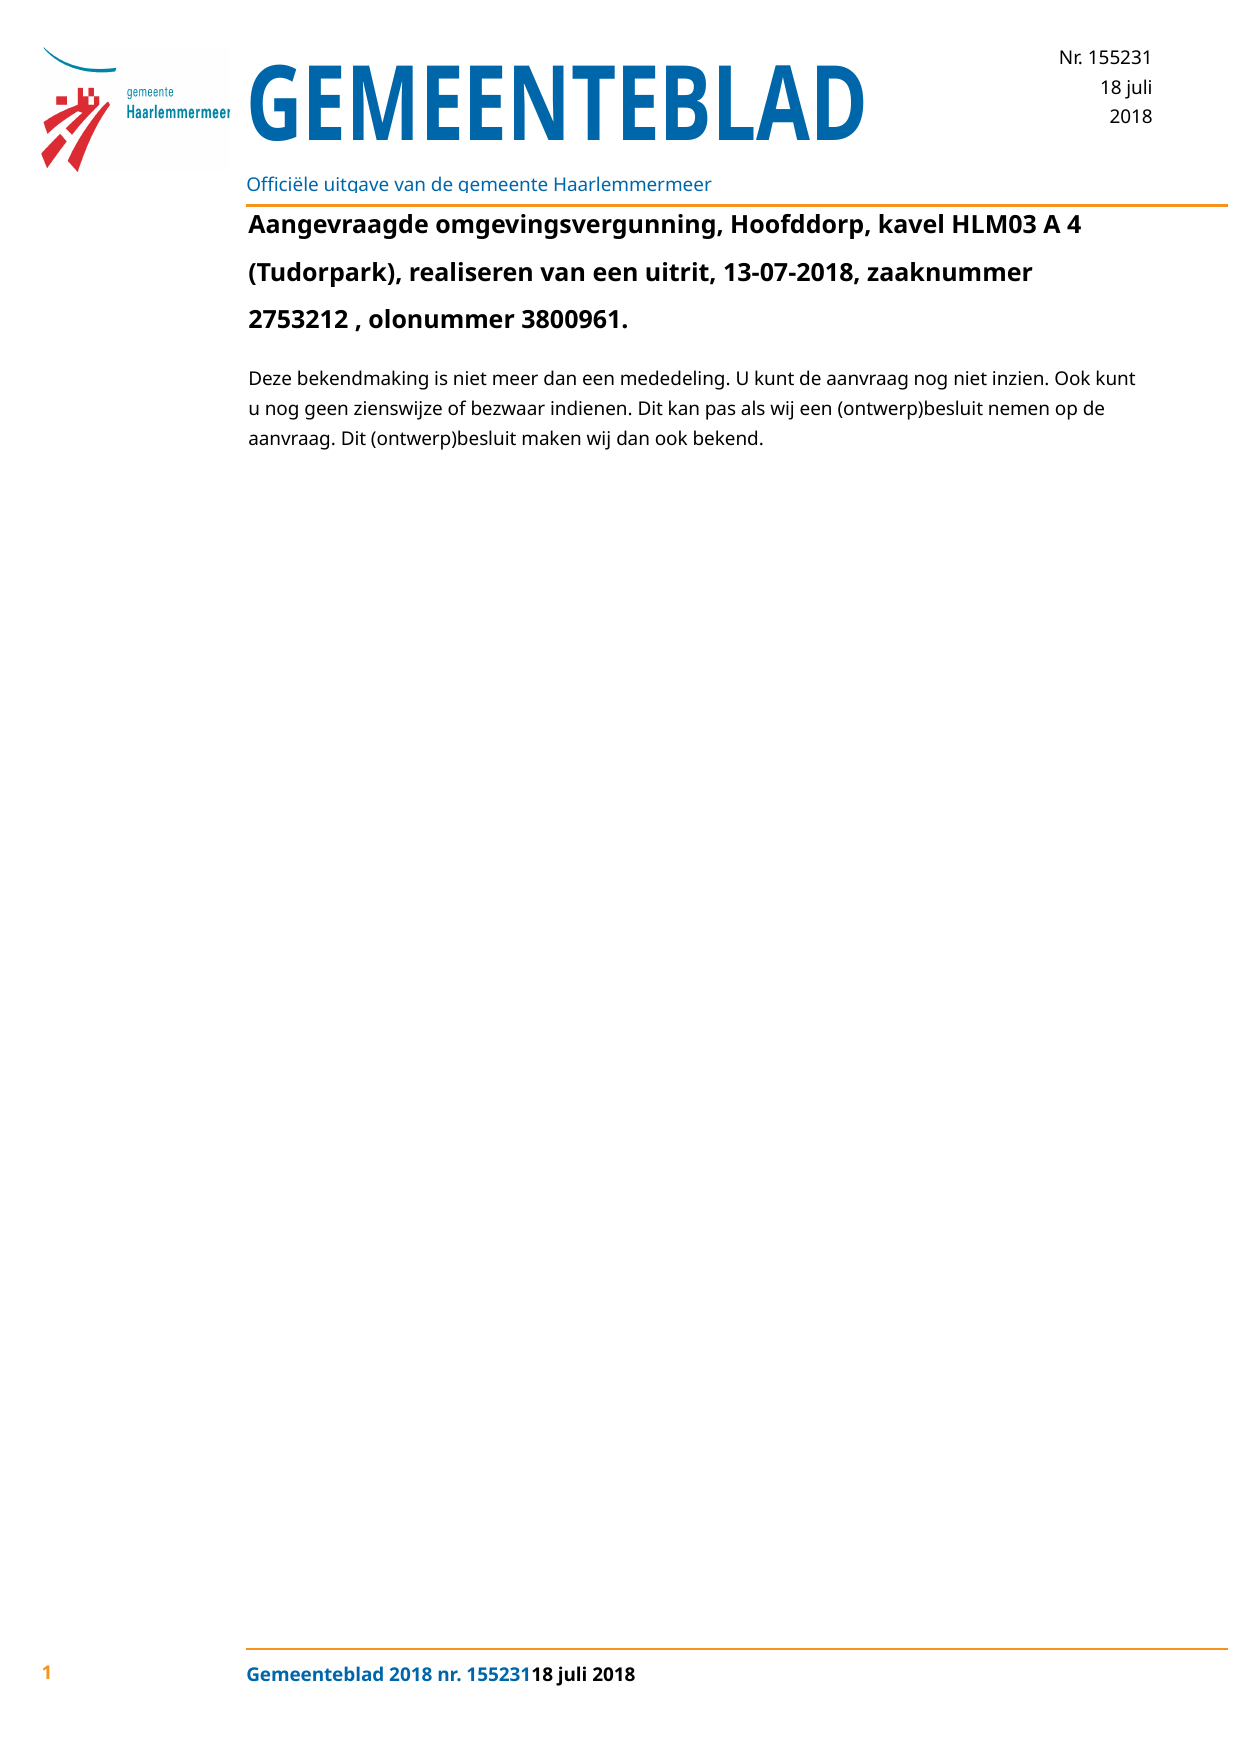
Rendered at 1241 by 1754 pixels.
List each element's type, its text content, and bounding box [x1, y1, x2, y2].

text Aangevraagde omgevingsvergunning, Hoofddorp, kavel HLM03 A 4 (Tudorpark), realiseren van een uitrit, 13-07-2018, zaaknummer 2753212 , olonummer 3800961. [248, 207, 1152, 336]
text Deze bekendmaking is niet meer dan een mededeling. U kunt de aanvraag nog niet inzien. Ook kunt u nog geen zienswijze of bezwaar indienen. Dit kan pas als wij een (ontwerp)besluit nemen op de aanvraag. Dit (ontwerp)besluit maken wij dan ook bekend. [248, 366, 1152, 450]
picture [41, 47, 231, 172]
